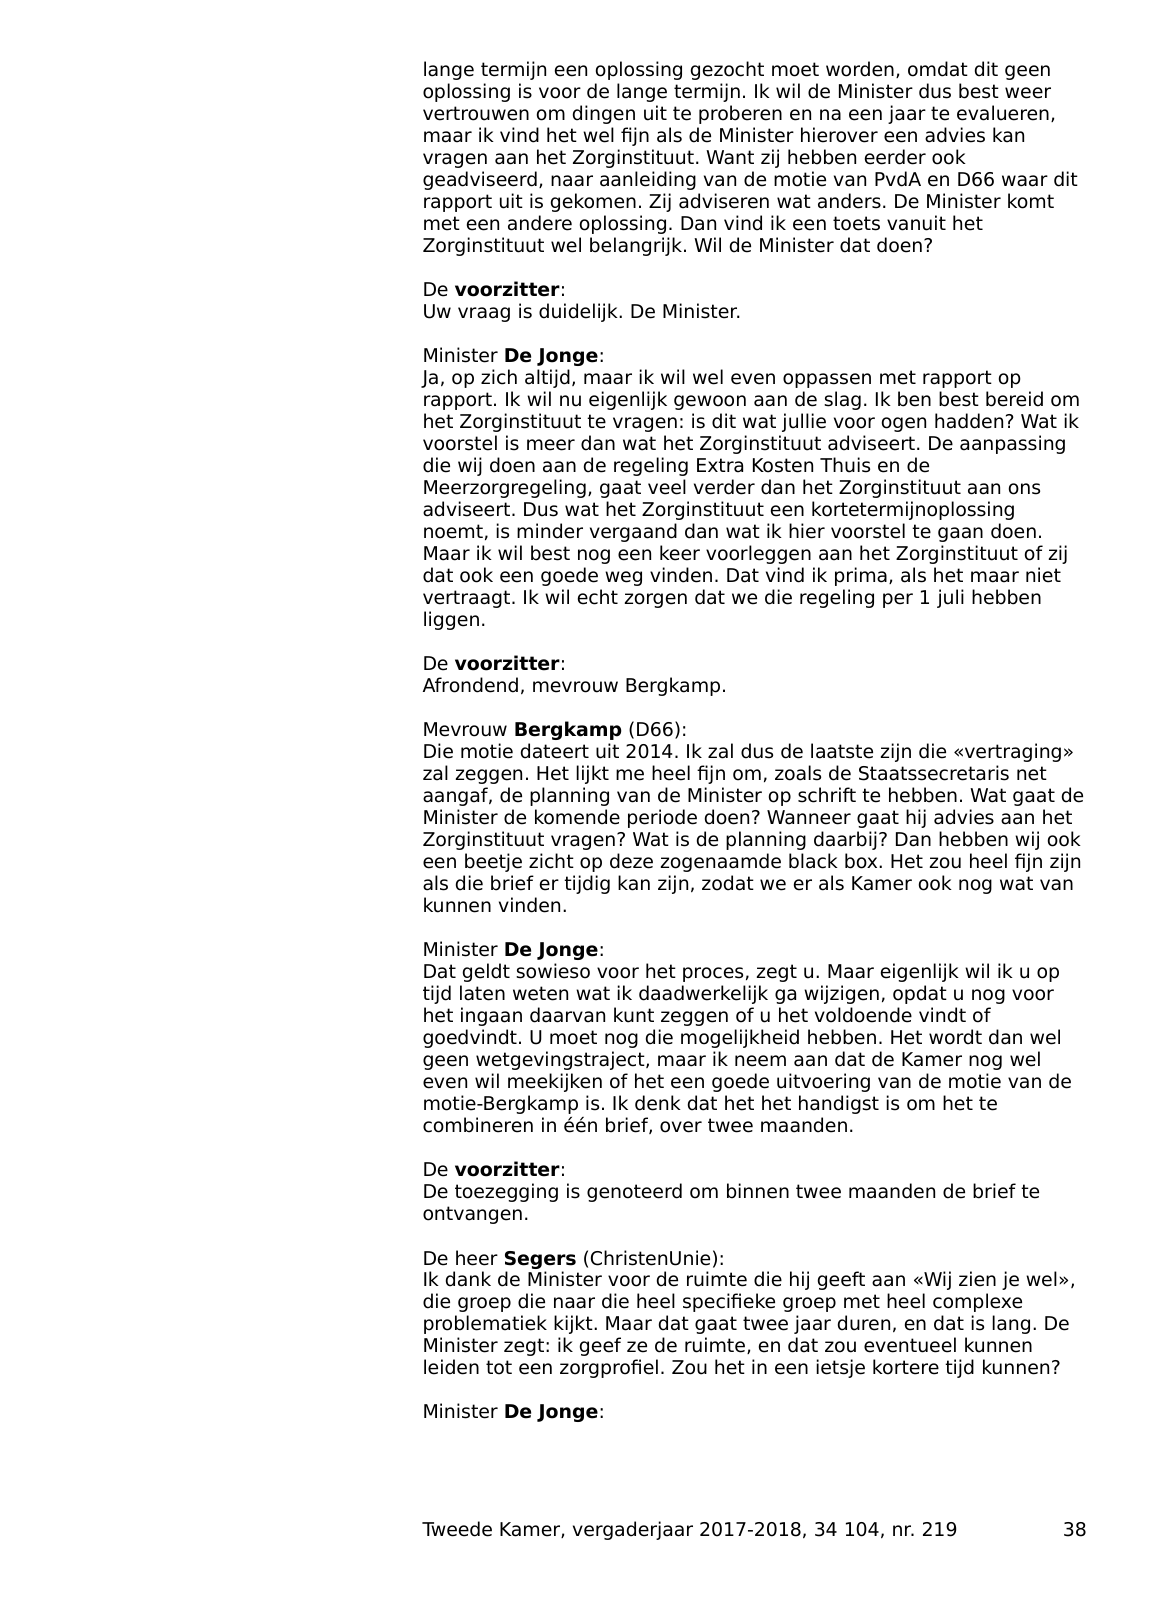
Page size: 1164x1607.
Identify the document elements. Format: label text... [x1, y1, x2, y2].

text Minister De Jonge: [422, 1401, 1087, 1423]
text De voorzitter: [422, 653, 1087, 675]
text De voorzitter: [422, 279, 1087, 301]
text Minister De Jonge: [422, 345, 1087, 367]
text Ja, op zich altijd, maar ik wil wel even oppassen met rapport op rapport. Ik wil nu eigenlijk gewoon aan de slag. Ik ben best bereid om het Zorginstituut te vragen: is dit wat jullie voor ogen hadden? Wat ik voorstel is meer dan wat het Zorginstituut adviseert. De aanpassing die wij doen aan de regeling Extra Kosten Thuis en de Meerzorgregeling, gaat veel verder dan het Zorginstituut aan ons adviseert. Dus wat het Zorginstituut een kortetermijnoplossing noemt, is minder vergaand dan wat ik hier voorstel te gaan doen. Maar ik wil best nog een keer voorleggen aan het Zorginstituut of zij dat ook een goede weg vinden. Dat vind ik prima, als het maar niet vertraagt. Ik wil echt zorgen dat we die regeling per 1 juli hebben liggen. [422, 367, 1087, 631]
text Mevrouw Bergkamp (D66): [422, 719, 1087, 741]
text De heer Segers (ChristenUnie): [422, 1247, 1087, 1269]
text lange termijn een oplossing gezocht moet worden, omdat dit geen oplossing is voor de lange termijn. Ik wil de Minister dus best weer vertrouwen om dingen uit te proberen en na een jaar te evalueren, maar ik vind het wel fijn als de Minister hierover een advies kan vragen aan het Zorginstituut. Want zij hebben eerder ook geadviseerd, naar aanleiding van de motie van PvdA en D66 waar dit rapport uit is gekomen. Zij adviseren wat anders. De Minister komt met een andere oplossing. Dan vind ik een toets vanuit het Zorginstituut wel belangrijk. Wil de Minister dat doen? [422, 59, 1087, 257]
text De voorzitter: [422, 1159, 1087, 1181]
text Dat geldt sowieso voor het proces, zegt u. Maar eigenlijk wil ik u op tijd laten weten wat ik daadwerkelijk ga wijzigen, opdat u nog voor het ingaan daarvan kunt zeggen of u het voldoende vindt of goedvindt. U moet nog die mogelijkheid hebben. Het wordt dan wel geen wetgevingstraject, maar ik neem aan dat de Kamer nog wel even wil meekijken of het een goede uitvoering van de motie van de motie-Bergkamp is. Ik denk dat het het handigst is om het te combineren in één brief, over twee maanden. [422, 961, 1087, 1137]
text Afrondend, mevrouw Bergkamp. [422, 675, 1087, 697]
text Uw vraag is duidelijk. De Minister. [422, 301, 1087, 323]
text Die motie dateert uit 2014. Ik zal dus de laatste zijn die «vertraging» zal zeggen. Het lijkt me heel fijn om, zoals de Staatssecretaris net aangaf, de planning van de Minister op schrift te hebben. Wat gaat de Minister de komende periode doen? Wanneer gaat hij advies aan het Zorginstituut vragen? Wat is de planning daarbij? Dan hebben wij ook een beetje zicht op deze zogenaamde black box. Het zou heel fijn zijn als die brief er tijdig kan zijn, zodat we er als Kamer ook nog wat van kunnen vinden. [422, 741, 1087, 917]
text De toezegging is genoteerd om binnen twee maanden de brief te ontvangen. [422, 1181, 1087, 1225]
text Minister De Jonge: [422, 939, 1087, 961]
text Ik dank de Minister voor de ruimte die hij geeft aan «Wij zien je wel», die groep die naar die heel specifieke groep met heel complexe problematiek kijkt. Maar dat gaat twee jaar duren, en dat is lang. De Minister zegt: ik geef ze de ruimte, en dat zou eventueel kunnen leiden tot een zorgprofiel. Zou het in een ietsje kortere tijd kunnen? [422, 1269, 1087, 1379]
